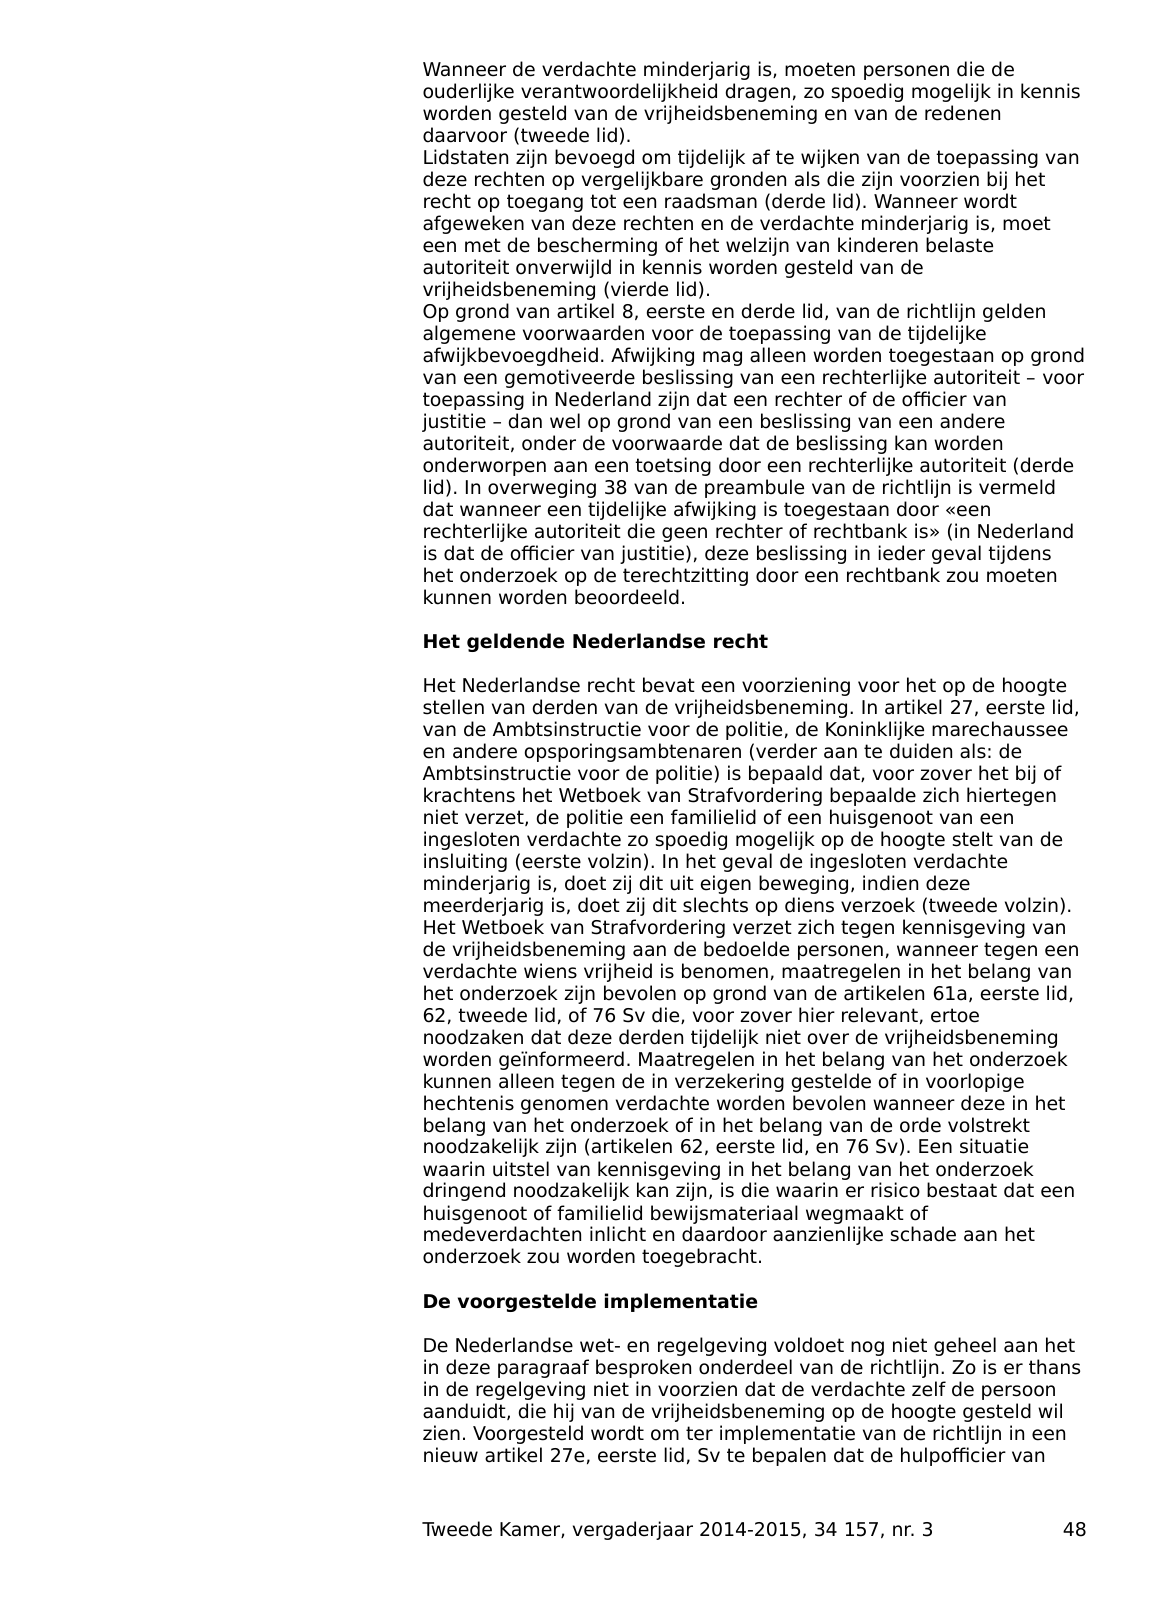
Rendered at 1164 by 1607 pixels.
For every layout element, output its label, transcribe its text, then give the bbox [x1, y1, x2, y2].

text Wanneer de verdachte minderjarig is, moeten personen die de ouderlijke verantwoordelijkheid dragen, zo spoedig mogelijk in kennis worden gesteld van de vrijheidsbeneming en van de redenen daarvoor (tweede lid). [422, 59, 1087, 147]
subtitle Het geldende Nederlandse recht [422, 631, 1087, 653]
text Lidstaten zijn bevoegd om tijdelijk af te wijken van de toepassing van deze rechten op vergelijkbare gronden als die zijn voorzien bij het recht op toegang tot een raadsman (derde lid). Wanneer wordt afgeweken van deze rechten en de verdachte minderjarig is, moet een met de bescherming of het welzijn van kinderen belaste autoriteit onverwijld in kennis worden gesteld van de vrijheidsbeneming (vierde lid). [422, 147, 1087, 301]
text Het Nederlandse recht bevat een voorziening voor het op de hoogte stellen van derden van de vrijheidsbeneming. In artikel 27, eerste lid, van de Ambtsinstructie voor de politie, de Koninklijke marechaussee en andere opsporingsambtenaren (verder aan te duiden als: de Ambtsinstructie voor de politie) is bepaald dat, voor zover het bij of krachtens het Wetboek van Strafvordering bepaalde zich hiertegen niet verzet, de politie een familielid of een huisgenoot van een ingesloten verdachte zo spoedig mogelijk op de hoogte stelt van de insluiting (eerste volzin). In het geval de ingesloten verdachte minderjarig is, doet zij dit uit eigen beweging, indien deze meerderjarig is, doet zij dit slechts op diens verzoek (tweede volzin). Het Wetboek van Strafvordering verzet zich tegen kennisgeving van de vrijheidsbeneming aan de bedoelde personen, wanneer tegen een verdachte wiens vrijheid is benomen, maatregelen in het belang van het onderzoek zijn bevolen op grond van de artikelen 61a, eerste lid, 62, tweede lid, of 76 Sv die, voor zover hier relevant, ertoe noodzaken dat deze derden tijdelijk niet over de vrijheidsbeneming worden geïnformeerd. Maatregelen in het belang van het onderzoek kunnen alleen tegen de in verzekering gestelde of in voorlopige hechtenis genomen verdachte worden bevolen wanneer deze in het belang van het onderzoek of in het belang van de orde volstrekt noodzakelijk zijn (artikelen 62, eerste lid, en 76 Sv). Een situatie waarin uitstel van kennisgeving in het belang van het onderzoek dringend noodzakelijk kan zijn, is die waarin er risico bestaat dat een huisgenoot of familielid bewijsmateriaal wegmaakt of medeverdachten inlicht en daardoor aanzienlijke schade aan het onderzoek zou worden toegebracht. [422, 675, 1087, 1268]
text Op grond van artikel 8, eerste en derde lid, van de richtlijn gelden algemene voorwaarden voor de toepassing van de tijdelijke afwijkbevoegdheid. Afwijking mag alleen worden toegestaan op grond van een gemotiveerde beslissing van een rechterlijke autoriteit – voor toepassing in Nederland zijn dat een rechter of de officier van justitie – dan wel op grond van een beslissing van een andere autoriteit, onder de voorwaarde dat de beslissing kan worden onderworpen aan een toetsing door een rechterlijke autoriteit (derde lid). In overweging 38 van de preambule van de richtlijn is vermeld dat wanneer een tijdelijke afwijking is toegestaan door «een rechterlijke autoriteit die geen rechter of rechtbank is» (in Nederland is dat de officier van justitie), deze beslissing in ieder geval tijdens het onderzoek op de terechtzitting door een rechtbank zou moeten kunnen worden beoordeeld. [422, 301, 1087, 608]
text De Nederlandse wet- en regelgeving voldoet nog niet geheel aan het in deze paragraaf besproken onderdeel van de richtlijn. Zo is er thans in de regelgeving niet in voorzien dat de verdachte zelf de persoon aanduidt, die hij van de vrijheidsbeneming op de hoogte gesteld wil zien. Voorgesteld wordt om ter implementatie van de richtlijn in een nieuw artikel 27e, eerste lid, Sv te bepalen dat de hulpofficier van [422, 1335, 1087, 1467]
subtitle De voorgestelde implementatie [422, 1291, 1087, 1312]
